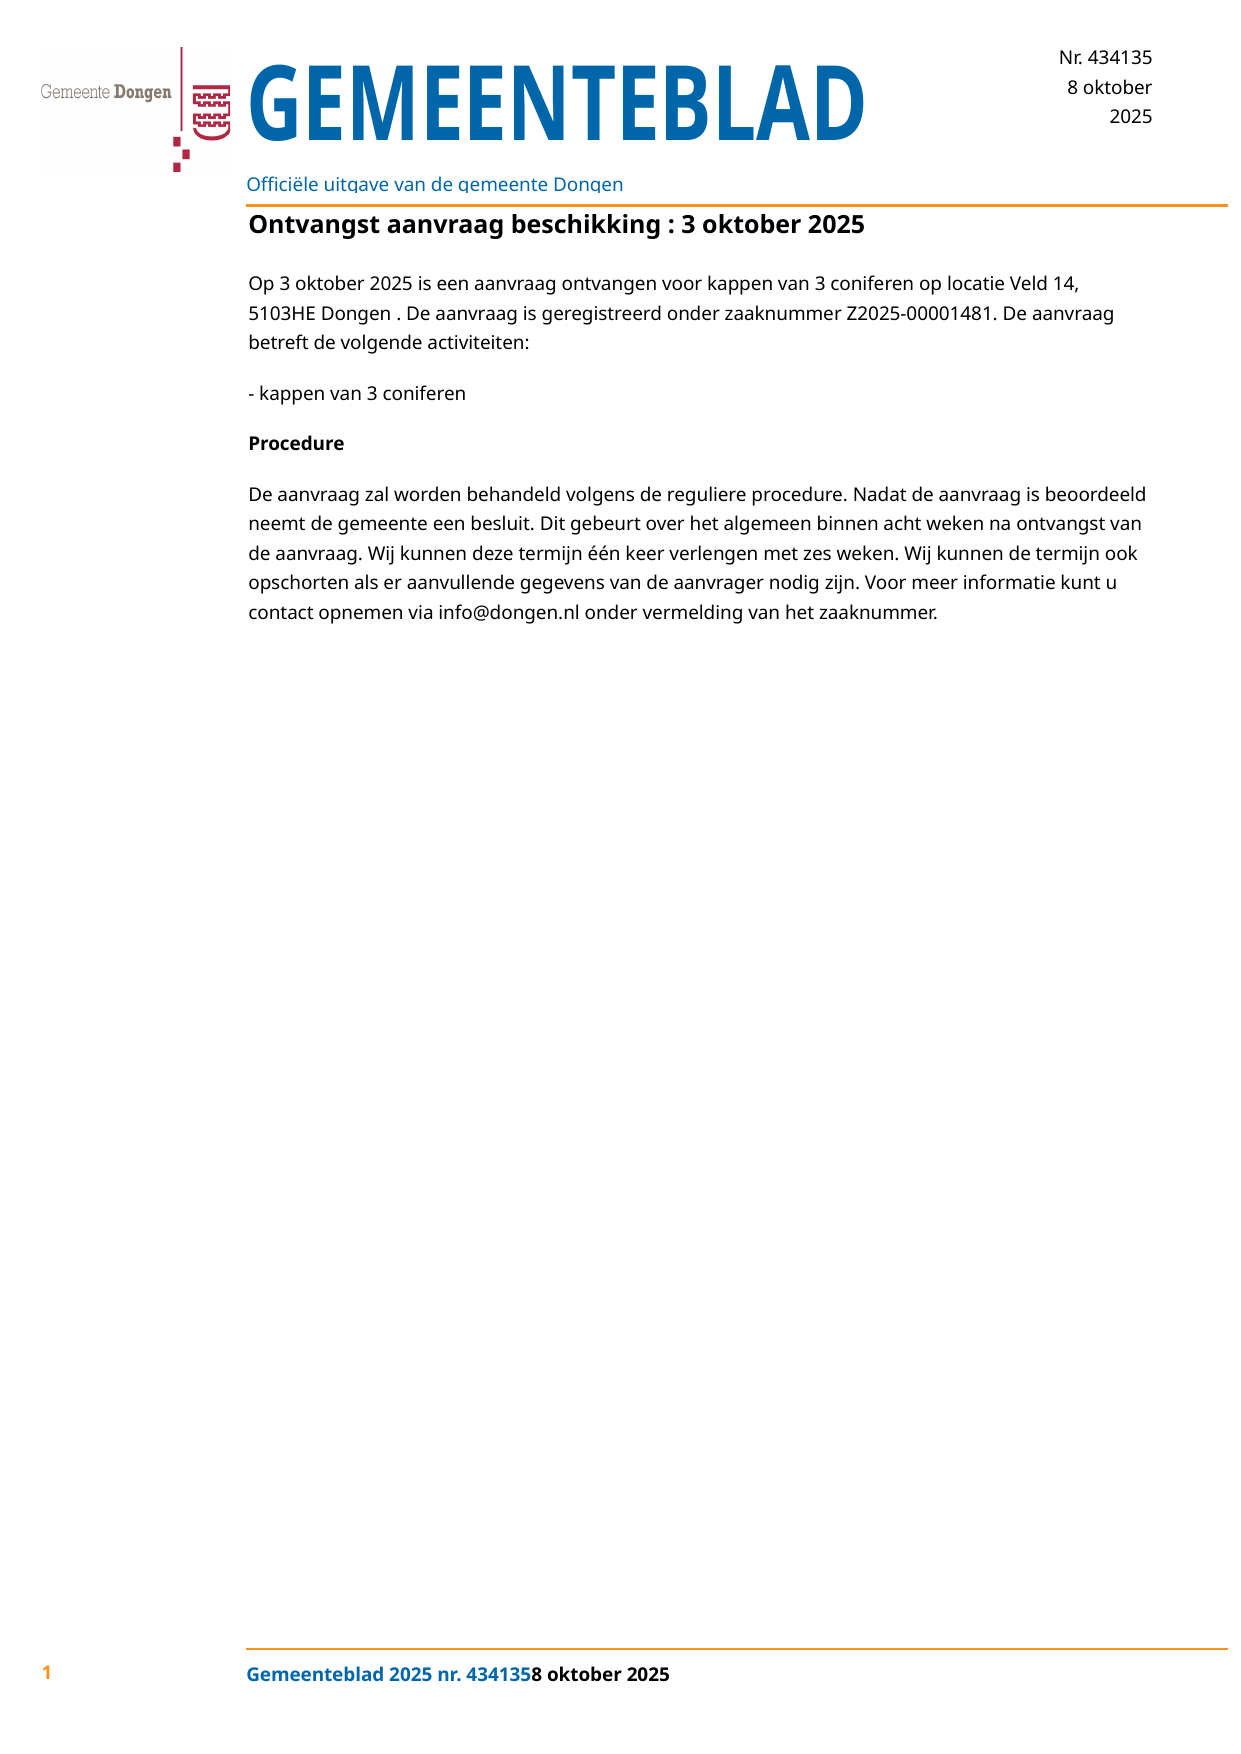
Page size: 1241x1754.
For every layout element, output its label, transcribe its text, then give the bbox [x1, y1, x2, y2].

text De aanvraag zal worden behandeld volgens de reguliere procedure. Nadat de aanvraag is beoordeeld neemt de gemeente een besluit. Dit gebeurt over het algemeen binnen acht weken na ontvangst van de aanvraag. Wij kunnen deze termijn één keer verlengen met zes weken. Wij kunnen de termijn ook opschorten als er aanvullende gegevens van de aanvrager nodig zijn. Voor meer informatie kunt u contact opnemen via info@dongen.nl onder vermelding van het zaaknummer. [248, 481, 1152, 625]
text Op 3 oktober 2025 is een aanvraag ontvangen voor kappen van 3 coniferen op locatie Veld 14, 5103HE Dongen . De aanvraag is geregistreerd onder zaaknummer Z2025-00001481. De aanvraag betreft de volgende activiteiten: [248, 270, 1152, 355]
text Ontvangst aanvraag beschikking : 3 oktober 2025 [248, 207, 1152, 241]
picture [41, 47, 231, 172]
text - kappen van 3 coniferen [248, 380, 1152, 406]
text Procedure [248, 430, 1152, 456]
